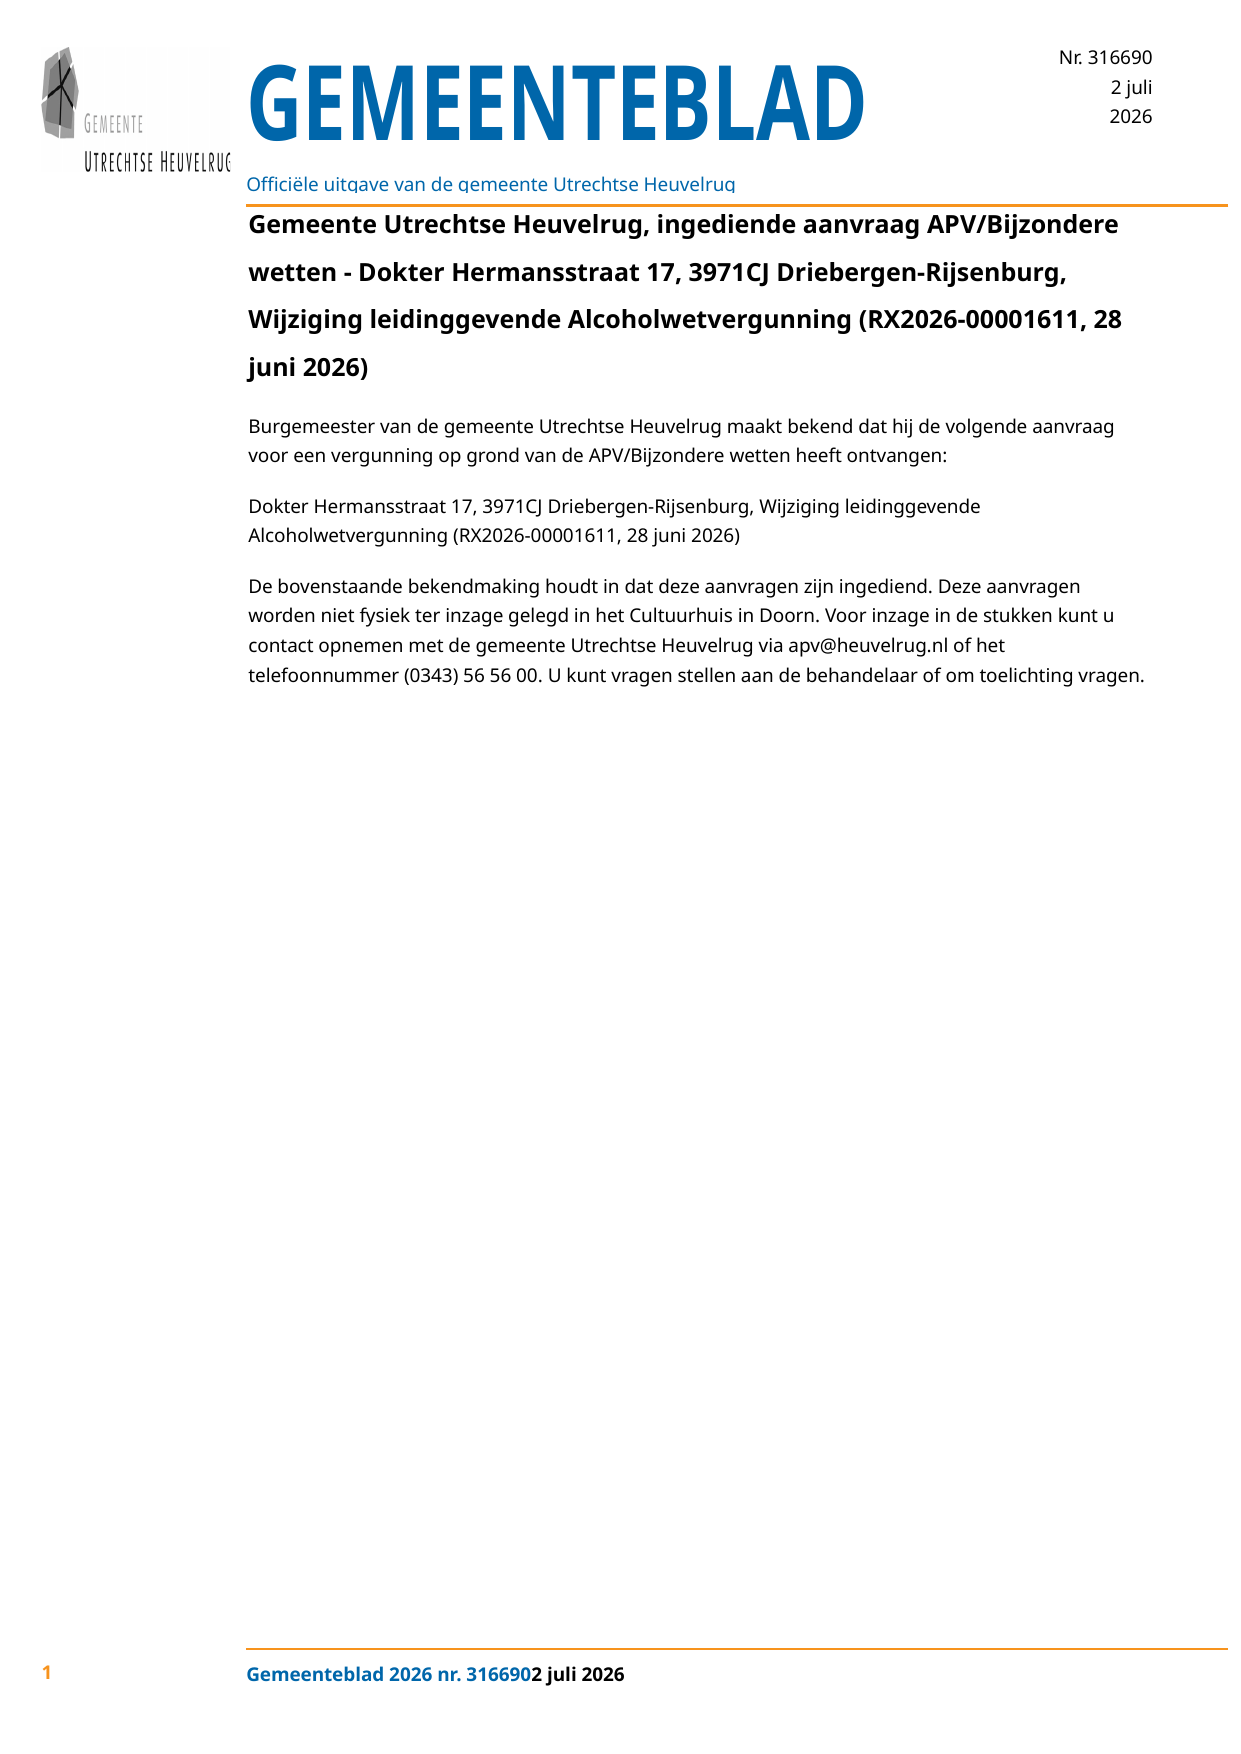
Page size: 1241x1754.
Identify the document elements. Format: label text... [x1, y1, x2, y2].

text Gemeente Utrechtse Heuvelrug, ingediende aanvraag APV/Bijzondere wetten - Dokter Hermansstraat 17, 3971CJ Driebergen-Rijsenburg, Wijziging leidinggevende Alcoholwetvergunning (RX2026-00001611, 28 juni 2026) [248, 207, 1152, 384]
text Dokter Hermansstraat 17, 3971CJ Driebergen-Rijsenburg, Wijziging leidinggevende Alcoholwetvergunning (RX2026-00001611, 28 juni 2026) [248, 493, 1152, 548]
text Burgemeester van de gemeente Utrechtse Heuvelrug maakt bekend dat hij de volgende aanvraag voor een vergunning op grond van de APV/Bijzondere wetten heeft ontvangen: [248, 413, 1152, 468]
picture [41, 47, 231, 172]
text De bovenstaande bekendmaking houdt in dat deze aanvragen zijn ingediend. Deze aanvragen worden niet fysiek ter inzage gelegd in het Cultuurhuis in Doorn. Voor inzage in de stukken kunt u contact opnemen met de gemeente Utrechtse Heuvelrug via apv@heuvelrug.nl of het telefoonnummer (0343) 56 56 00. U kunt vragen stellen aan de behandelaar of om toelichting vragen. [248, 573, 1152, 688]
